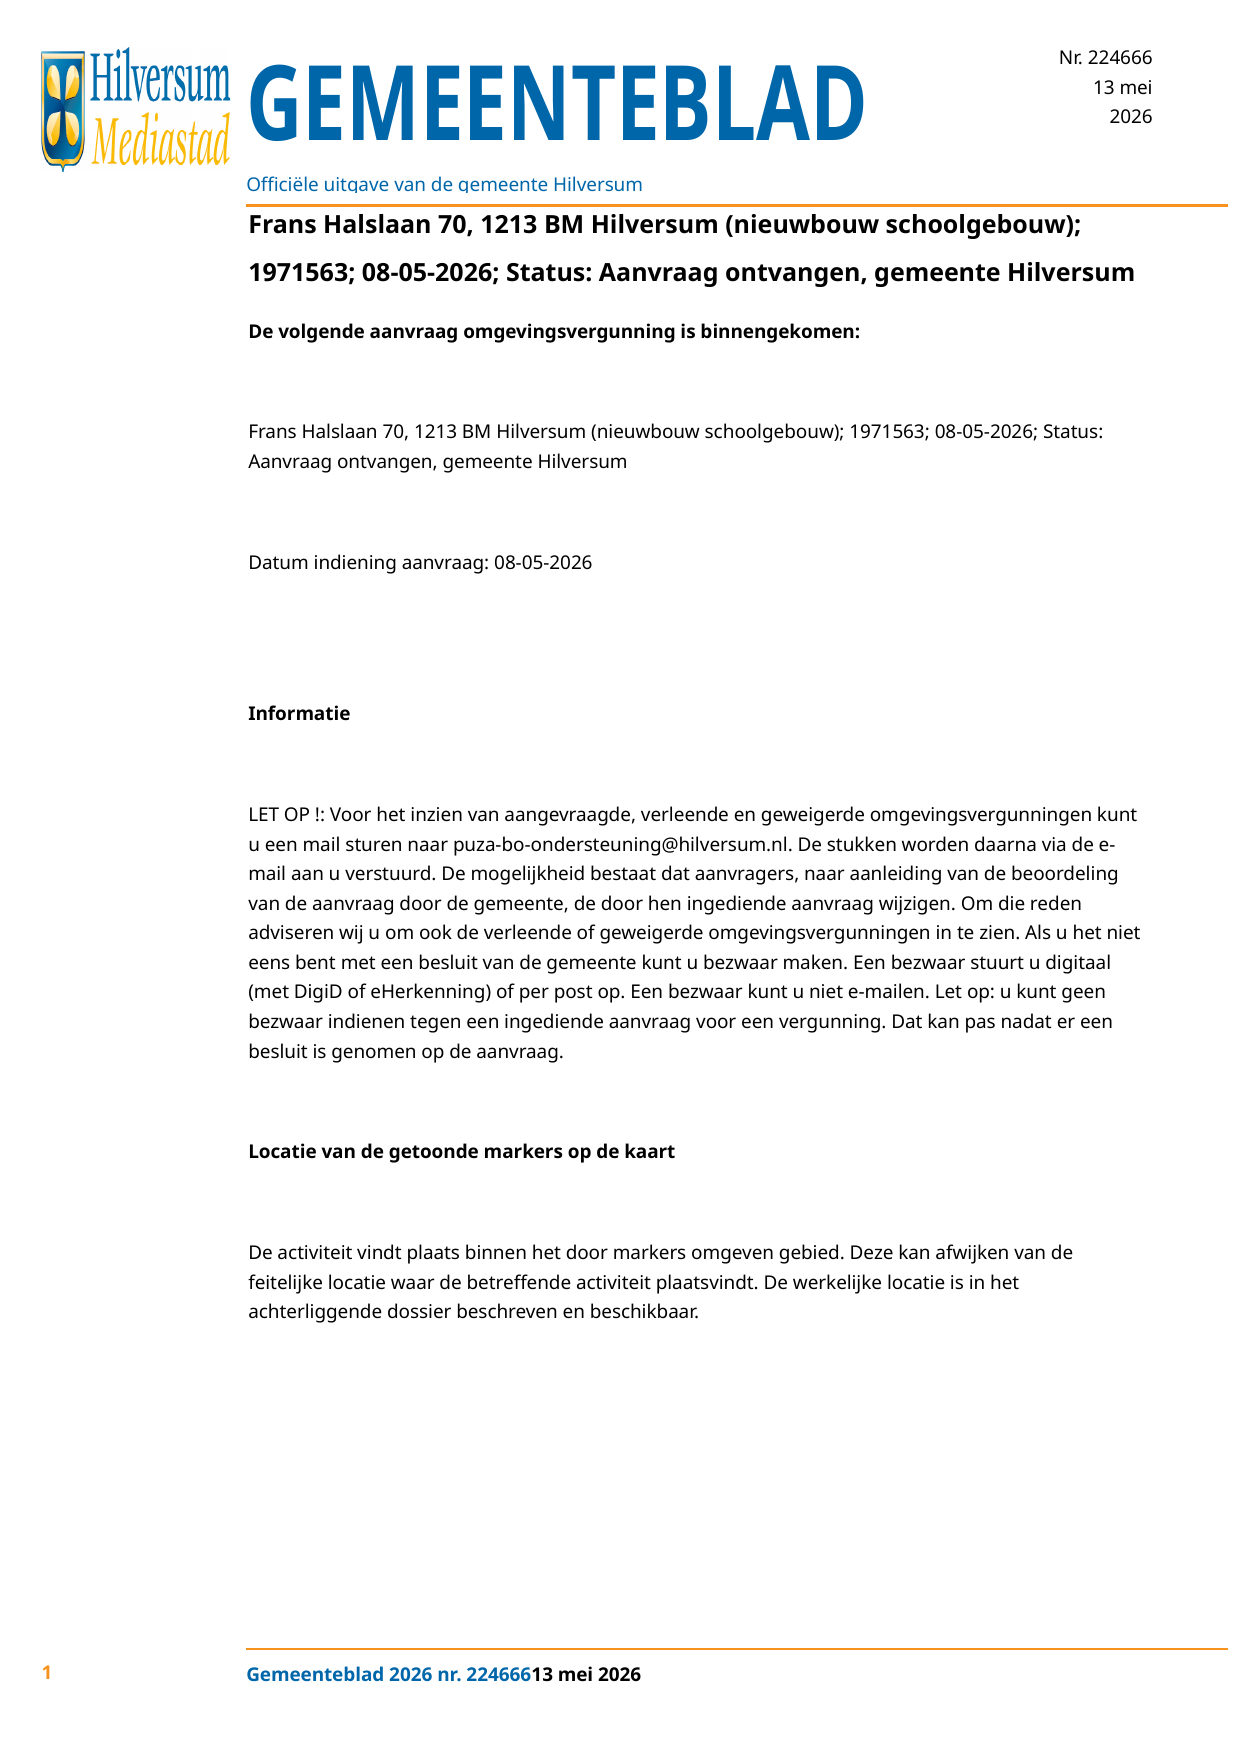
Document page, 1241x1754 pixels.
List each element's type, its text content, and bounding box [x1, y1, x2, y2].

text Informatie [248, 700, 1152, 726]
text Frans Halslaan 70, 1213 BM Hilversum (nieuwbouw schoolgebouw); 1971563; 08-05-2026; Status: Aanvraag ontvangen, gemeente Hilversum [248, 419, 1152, 474]
picture [41, 47, 231, 172]
text LET OP !: Voor het inzien van aangevraagde, verleende en geweigerde omgevingsvergunningen kunt u een mail sturen naar puza-bo-ondersteuning@hilversum.nl. De stukken worden daarna via de e-mail aan u verstuurd. De mogelijkheid bestaat dat aanvragers, naar aanleiding van de beoordeling van de aanvraag door de gemeente, de door hen ingediende aanvraag wijzigen. Om die reden adviseren wij u om ook de verleende of geweigerde omgevingsvergunningen in te zien. Als u het niet eens bent met een besluit van de gemeente kunt u bezwaar maken. Een bezwaar stuurt u digitaal (met DigiD of eHerkenning) of per post op. Een bezwaar kunt u niet e-mailen. Let op: u kunt geen bezwaar indienen tegen een ingediende aanvraag voor een vergunning. Dat kan pas nadat er een besluit is genomen op de aanvraag. [248, 801, 1152, 1064]
text De volgende aanvraag omgevingsvergunning is binnengekomen: [248, 318, 1152, 344]
text Frans Halslaan 70, 1213 BM Hilversum (nieuwbouw schoolgebouw); 1971563; 08-05-2026; Status: Aanvraag ontvangen, gemeente Hilversum [248, 207, 1152, 288]
text Locatie van de getoonde markers op de kaart [248, 1139, 1152, 1164]
text Datum indiening aanvraag: 08-05-2026 [248, 549, 1152, 575]
text De activiteit vindt plaats binnen het door markers omgeven gebied. Deze kan afwijken van de feitelijke locatie waar de betreffende activiteit plaatsvindt. De werkelijke locatie is in het achterliggende dossier beschreven en beschikbaar. [248, 1239, 1152, 1324]
